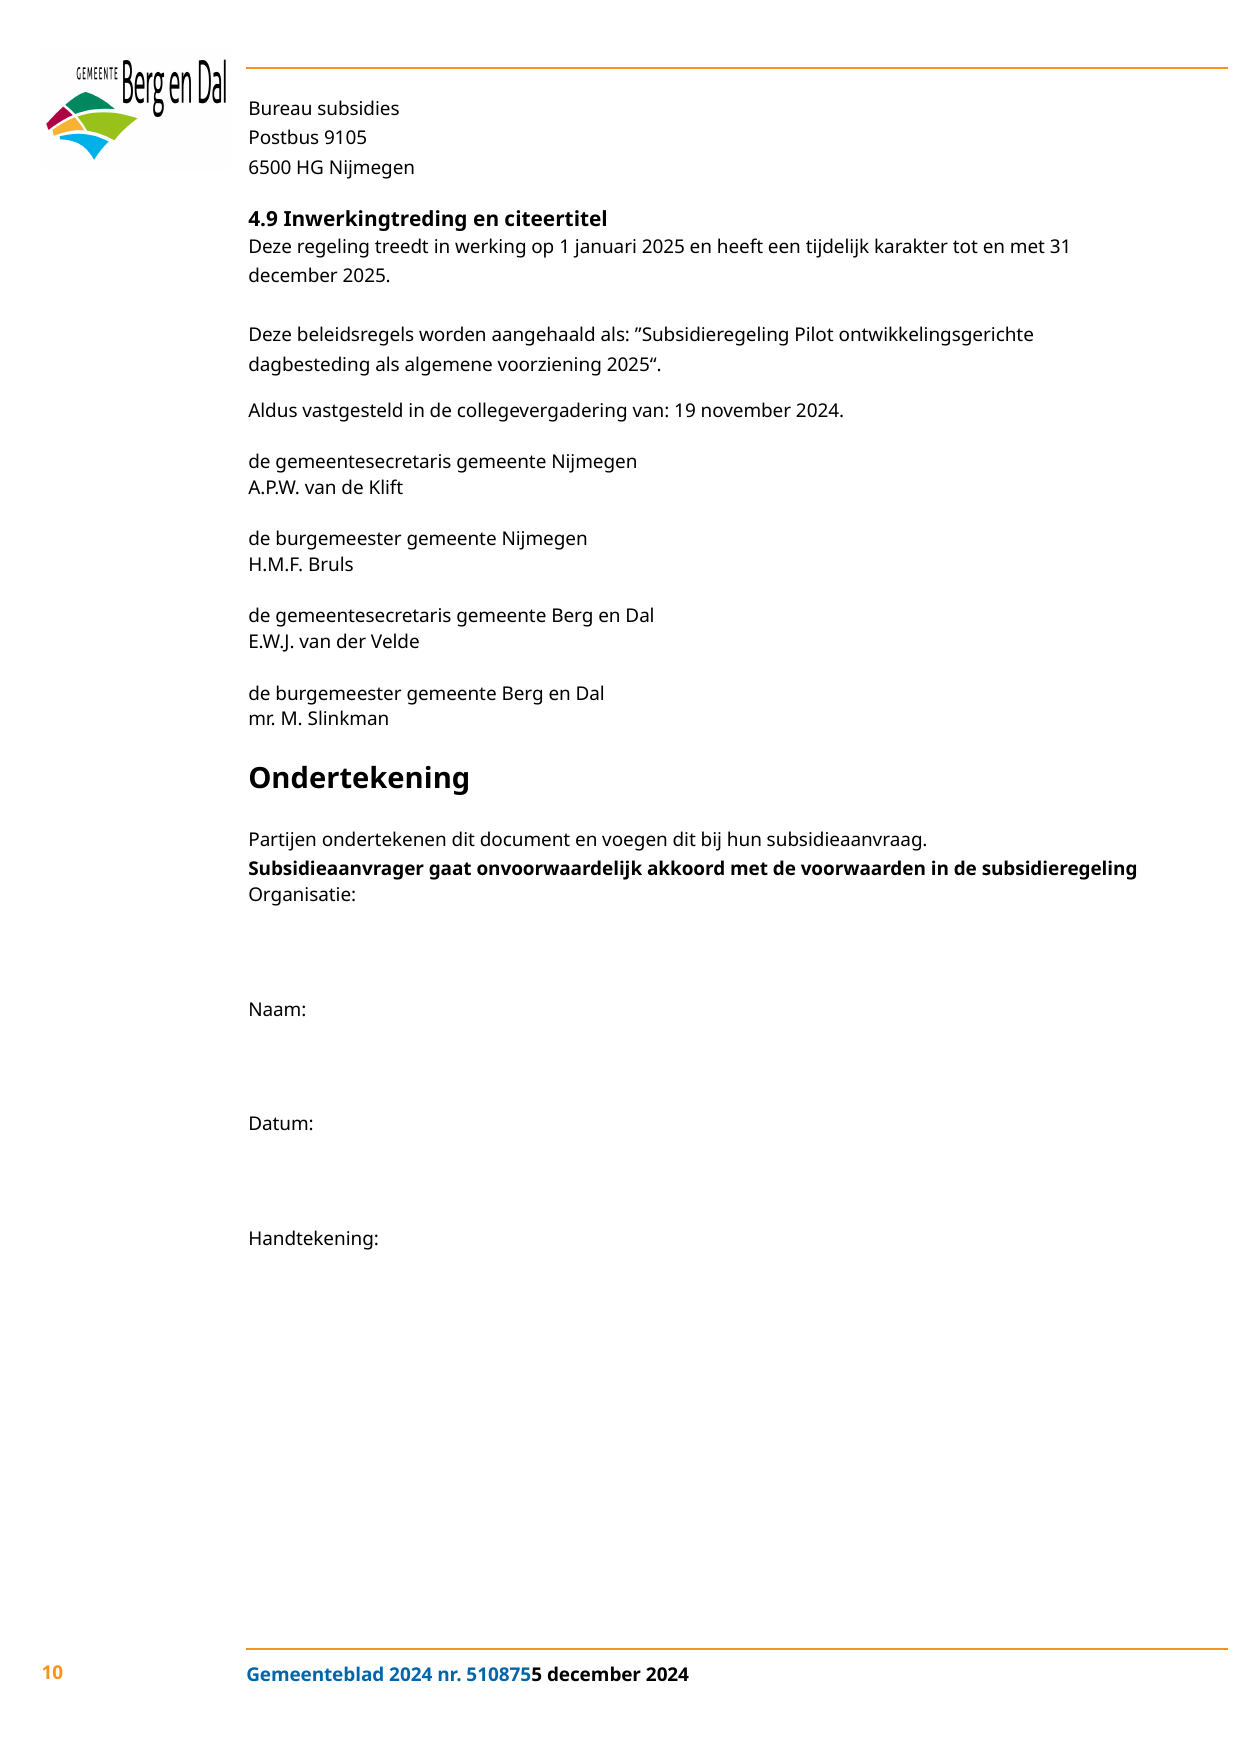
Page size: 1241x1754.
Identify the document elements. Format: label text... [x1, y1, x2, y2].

text 4.9 Inwerkingtreding en citeertitel [248, 204, 1152, 233]
text H.M.F. Bruls [248, 551, 1152, 577]
table_header Subsidieaanvrager gaat onvoorwaardelijk akkoord met de voorwaarden in de subsidieregeling [248, 856, 1152, 881]
text de burgemeester gemeente Nijmegen [248, 525, 1152, 551]
text Deze regeling treedt in werking op 1 januari 2025 en heeft een tijdelijk karakter tot en met 31 december 2025. [248, 233, 1152, 288]
text 6500 HG Nijmegen [248, 154, 1152, 180]
table_cell Organisatie: [248, 881, 1152, 996]
text Postbus 9105 [248, 124, 1152, 150]
text Partijen ondertekenen dit document en voegen dit bij hun subsidieaanvraag. [248, 826, 1152, 852]
picture [41, 47, 231, 172]
text Deze beleidsregels worden aangehaald als: ”Subsidieregeling Pilot ontwikkelingsgerichte dagbesteding als algemene voorziening 2025“. [248, 322, 1152, 377]
text de gemeentesecretaris gemeente Nijmegen [248, 448, 1152, 474]
text Aldus vastgesteld in de collegevergadering van: 19 november 2024. [248, 397, 1152, 422]
text de burgemeester gemeente Berg en Dal [248, 680, 1152, 706]
table_cell Naam: [248, 996, 1152, 1110]
text de gemeentesecretaris gemeente Berg en Dal [248, 603, 1152, 628]
text E.W.J. van der Velde [248, 628, 1152, 654]
text mr. M. Slinkman [248, 706, 1152, 731]
table_cell Handtekening: [248, 1225, 1152, 1339]
text Ondertekening [248, 757, 1152, 797]
text A.P.W. van de Klift [248, 474, 1152, 500]
table_cell Datum: [248, 1110, 1152, 1225]
text Bureau subsidies [248, 95, 1152, 121]
